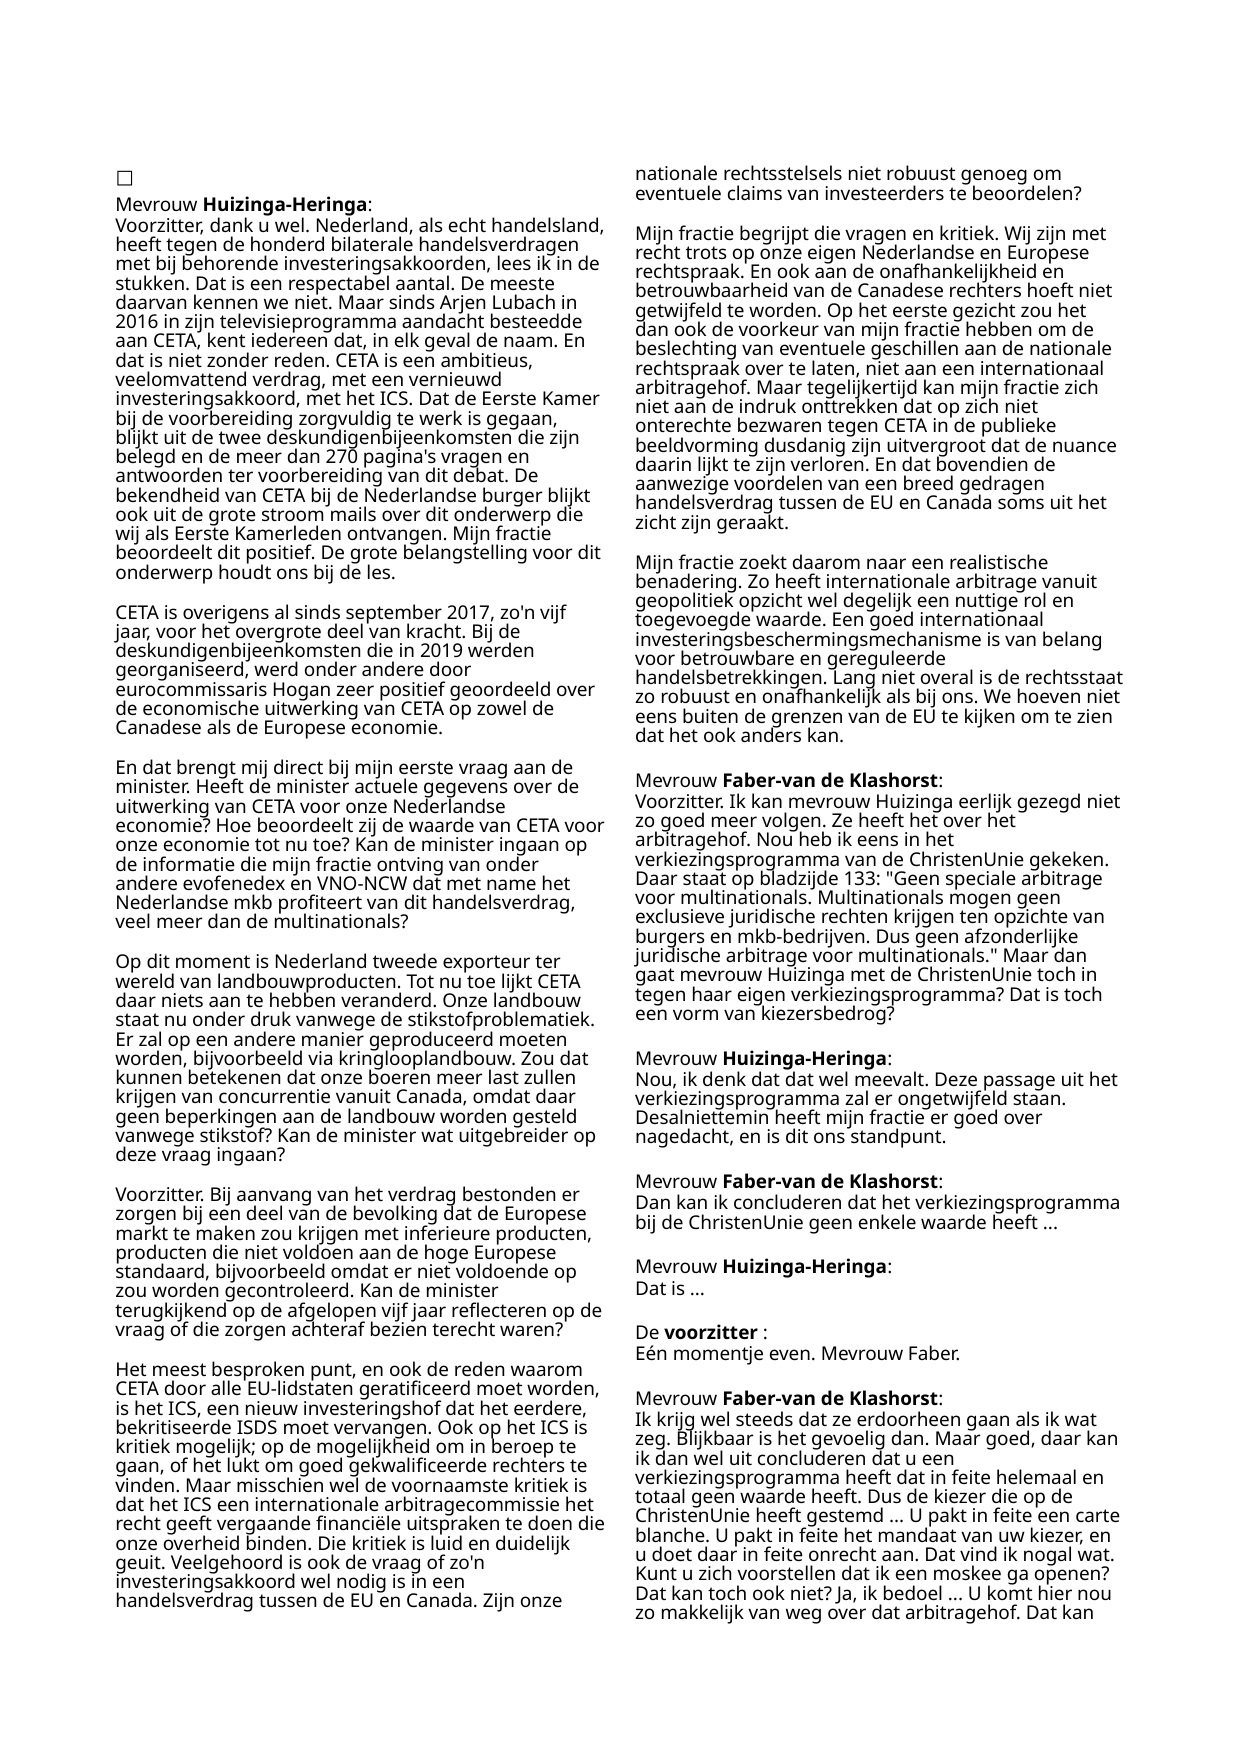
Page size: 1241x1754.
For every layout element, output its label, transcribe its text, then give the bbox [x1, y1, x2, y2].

text Dat is ... [635, 1279, 1125, 1299]
text Voorzitter. Bij aanvang van het verdrag bestonden er zorgen bij een deel van de bevolking dat de Europese markt te maken zou krijgen met inferieure producten, producten die niet voldoen aan de hoge Europese standaard, bijvoorbeeld omdat er niet voldoende op zou worden gecontroleerd. Kan de minister terugkijkend op de afgelopen vijf jaar reflecteren op de vraag of die zorgen achteraf bezien terecht waren? [115, 1186, 605, 1340]
text CETA is overigens al sinds september 2017, zo'n vijf jaar, voor het overgrote deel van kracht. Bij de deskundigenbijeenkomsten die in 2019 werden georganiseerd, werd onder andere door eurocommissaris Hogan zeer positief geoordeeld over de economische uitwerking van CETA op zowel de Canadese als de Europese economie. [115, 604, 605, 738]
text Mevrouw Huizinga-Heringa: [115, 191, 605, 217]
text ⬜ [115, 165, 605, 191]
text Mevrouw Faber-van de Klashorst: [635, 1169, 1125, 1194]
text De voorzitter : [635, 1319, 1125, 1345]
text Het meest besproken punt, en ook de reden waarom CETA door alle EU-lidstaten geratificeerd moet worden, is het ICS, een nieuw investeringshof dat het eerdere, bekritiseerde ISDS moet vervangen. Ook op het ICS is kritiek mogelijk; op de mogelijkheid om in beroep te gaan, of het lukt om goed gekwalificeerde rechters te vinden. Maar misschien wel de voornaamste kritiek is dat het ICS een internationale arbitragecommissie het recht geeft vergaande financiële uitspraken te doen die onze overheid binden. Die kritiek is luid en duidelijk geuit. Veelgehoord is ook de vraag of zo'n investeringsakkoord wel nodig is in een handelsverdrag tussen de EU en Canada. Zijn onze [115, 1361, 605, 1612]
text Voorzitter. Ik kan mevrouw Huizinga eerlijk gezegd niet zo goed meer volgen. Ze heeft het over het arbitragehof. Nou heb ik eens in het verkiezingsprogramma van de ChristenUnie gekeken. Daar staat op bladzijde 133: "Geen speciale arbitrage voor multinationals. Multinationals mogen geen exclusieve juridische rechten krijgen ten opzichte van burgers en mkb-bedrijven. Dus geen afzonderlijke juridische arbitrage voor multinationals." Maar dan gaat mevrouw Huizinga met de ChristenUnie toch in tegen haar eigen verkiezingsprogramma? Dat is toch een vorm van kiezersbedrog? [635, 793, 1125, 1024]
text Mijn fractie zoekt daarom naar een realistische benadering. Zo heeft internationale arbitrage vanuit geopolitiek opzicht wel degelijk een nuttige rol en toegevoegde waarde. Een goed internationaal investeringsbeschermingsmechanisme is van belang voor betrouwbare en gereguleerde handelsbetrekkingen. Lang niet overal is de rechtsstaat zo robuust en onafhankelijk als bij ons. We hoeven niet eens buiten de grenzen van de EU te kijken om te zien dat het ook anders kan. [635, 554, 1125, 746]
text nationale rechtsstelsels niet robuust genoeg om eventuele claims van investeerders te beoordelen? [635, 165, 1125, 204]
text Nou, ik denk dat dat wel meevalt. Deze passage uit het verkiezingsprogramma zal er ongetwijfeld staan. Desalniettemin heeft mijn fractie er goed over nagedacht, en is dit ons standpunt. [635, 1071, 1125, 1148]
text Mevrouw Huizinga-Heringa: [635, 1254, 1125, 1279]
text Mijn fractie begrijpt die vragen en kritiek. Wij zijn met recht trots op onze eigen Nederlandse en Europese rechtspraak. En ook aan de onafhankelijkheid en betrouwbaarheid van de Canadese rechters hoeft niet getwijfeld te worden. Op het eerste gezicht zou het dan ook de voorkeur van mijn fractie hebben om de beslechting van eventuele geschillen aan de nationale rechtspraak over te laten, niet aan een internationaal arbitragehof. Maar tegelijkertijd kan mijn fractie zich niet aan de indruk onttrekken dat op zich niet onterechte bezwaren tegen CETA in de publieke beeldvorming dusdanig zijn uitvergroot dat de nuance daarin lijkt te zijn verloren. En dat bovendien de aanwezige voordelen van een breed gedragen handelsverdrag tussen de EU en Canada soms uit het zicht zijn geraakt. [635, 224, 1125, 533]
text Eén momentje even. Mevrouw Faber. [635, 1345, 1125, 1364]
text Mevrouw Faber-van de Klashorst: [635, 1385, 1125, 1411]
text Ik krijg wel steeds dat ze erdoorheen gaan als ik wat zeg. Blijkbaar is het gevoelig dan. Maar goed, daar kan ik dan wel uit concluderen dat u een verkiezingsprogramma heeft dat in feite helemaal en totaal geen waarde heeft. Dus de kiezer die op de ChristenUnie heeft gestemd ... U pakt in feite een carte blanche. U pakt in feite het mandaat van uw kiezer, en u doet daar in feite onrecht aan. Dat vind ik nogal wat. Kunt u zich voorstellen dat ik een moskee ga openen? Dat kan toch ook niet? Ja, ik bedoel ... U komt hier nou zo makkelijk van weg over dat arbitragehof. Dat kan [635, 1411, 1125, 1623]
text Mevrouw Huizinga-Heringa: [635, 1045, 1125, 1071]
text Dan kan ik concluderen dat het verkiezingsprogramma bij de ChristenUnie geen enkele waarde heeft ... [635, 1194, 1125, 1233]
text Op dit moment is Nederland tweede exporteur ter wereld van landbouwproducten. Tot nu toe lijkt CETA daar niets aan te hebben veranderd. Onze landbouw staat nu onder druk vanwege de stikstofproblematiek. Er zal op een andere manier geproduceerd moeten worden, bijvoorbeeld via kringlooplandbouw. Zou dat kunnen betekenen dat onze boeren meer last zullen krijgen van concurrentie vanuit Canada, omdat daar geen beperkingen aan de landbouw worden gesteld vanwege stikstof? Kan de minister wat uitgebreider op deze vraag ingaan? [115, 953, 605, 1165]
text Voorzitter, dank u wel. Nederland, als echt handelsland, heeft tegen de honderd bilaterale handelsverdragen met bij behorende investeringsakkoorden, lees ik in de stukken. Dat is een respectabel aantal. De meeste daarvan kennen we niet. Maar sinds Arjen Lubach in 2016 in zijn televisieprogramma aandacht besteedde aan CETA, kent iedereen dat, in elk geval de naam. En dat is niet zonder reden. CETA is een ambitieus, veelomvattend verdrag, met een vernieuwd investeringsakkoord, met het ICS. Dat de Eerste Kamer bij de voorbereiding zorgvuldig te werk is gegaan, blijkt uit de twee deskundigenbijeenkomsten die zijn belegd en de meer dan 270 pagina's vragen en antwoorden ter voorbereiding van dit debat. De bekendheid van CETA bij de Nederlandse burger blijkt ook uit de grote stroom mails over dit onderwerp die wij als Eerste Kamerleden ontvangen. Mijn fractie beoordeelt dit positief. De grote belangstelling voor dit onderwerp houdt ons bij de les. [115, 217, 605, 583]
text Mevrouw Faber-van de Klashorst: [635, 767, 1125, 793]
text En dat brengt mij direct bij mijn eerste vraag aan de minister. Heeft de minister actuele gegevens over de uitwerking van CETA voor onze Nederlandse economie? Hoe beoordeelt zij de waarde van CETA voor onze economie tot nu toe? Kan de minister ingaan op de informatie die mijn fractie ontving van onder andere evofenedex en VNO-NCW dat met name het Nederlandse mkb profiteert van dit handelsverdrag, veel meer dan de multinationals? [115, 759, 605, 933]
